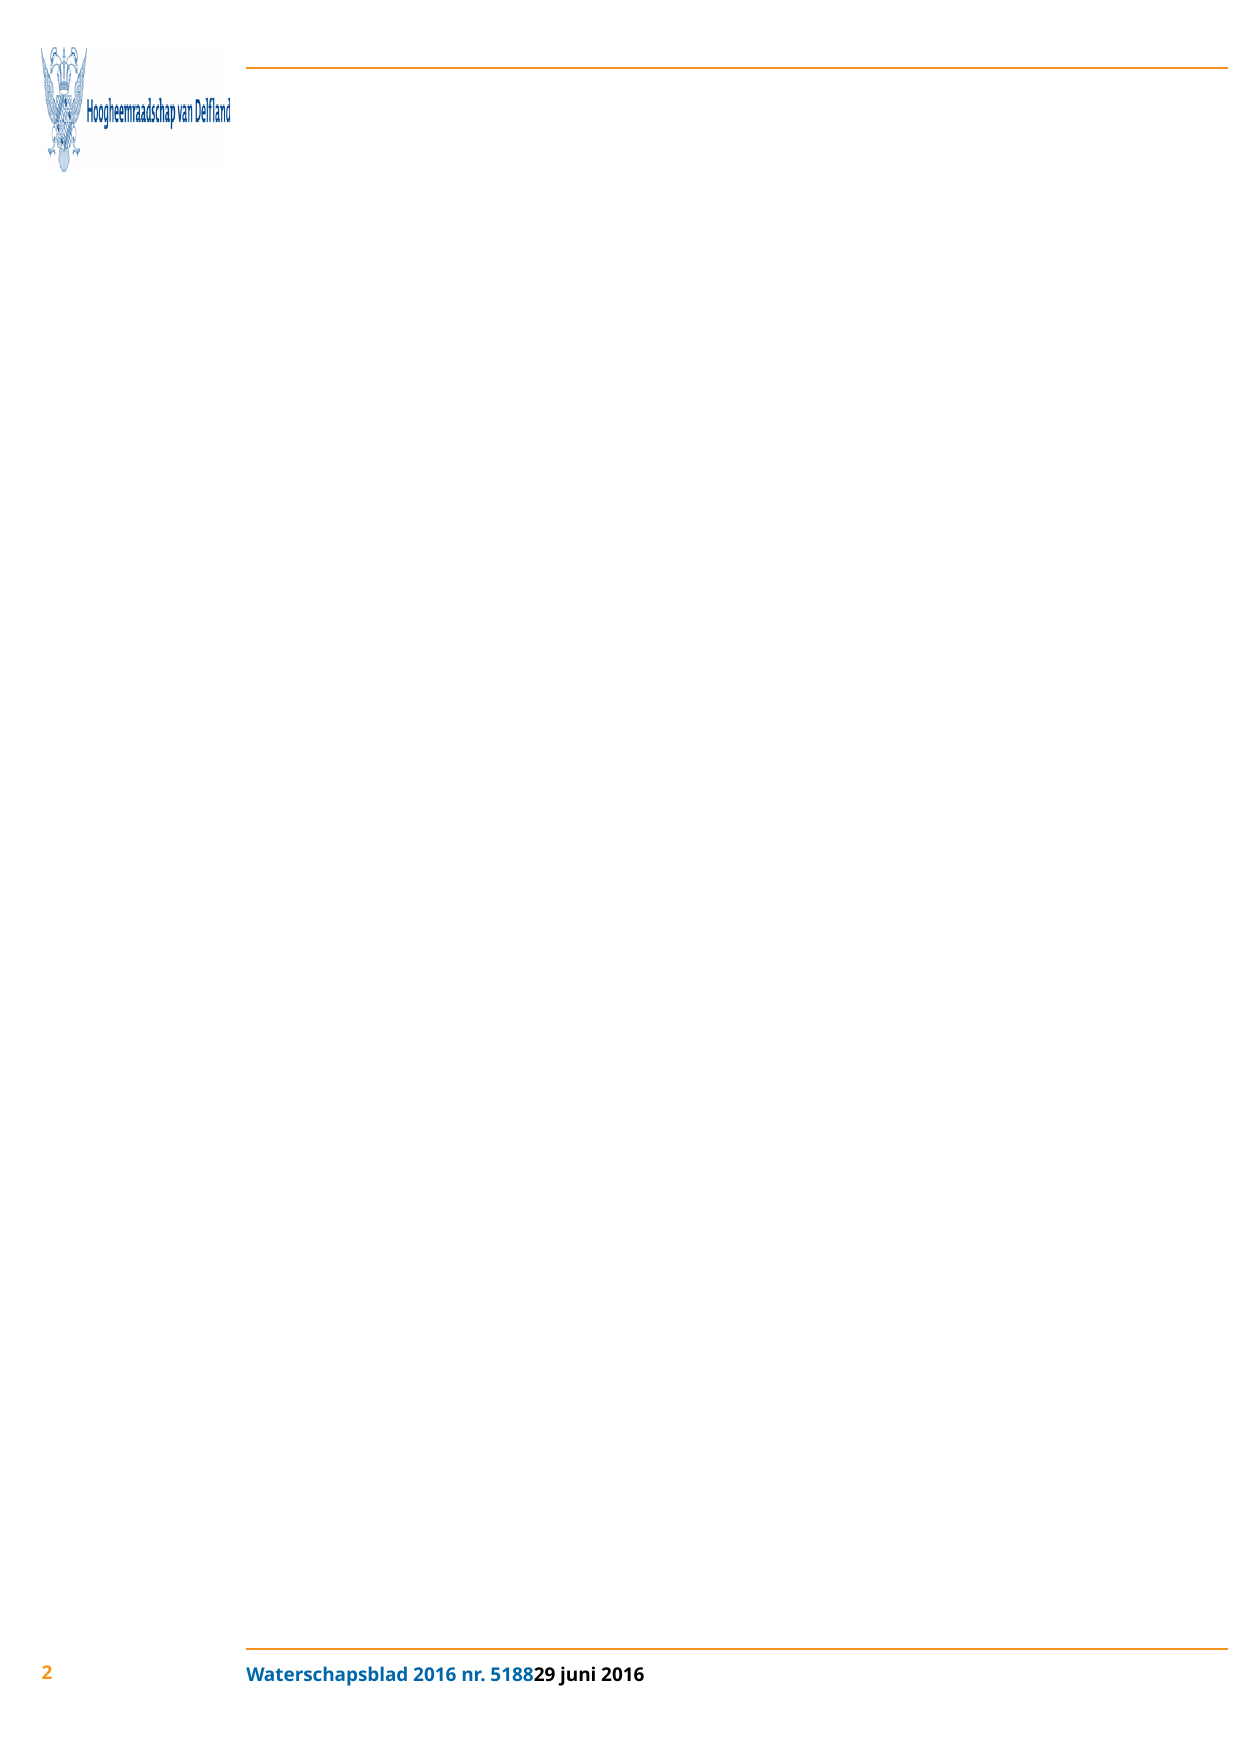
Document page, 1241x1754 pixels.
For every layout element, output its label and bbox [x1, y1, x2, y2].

picture [41, 47, 231, 172]
